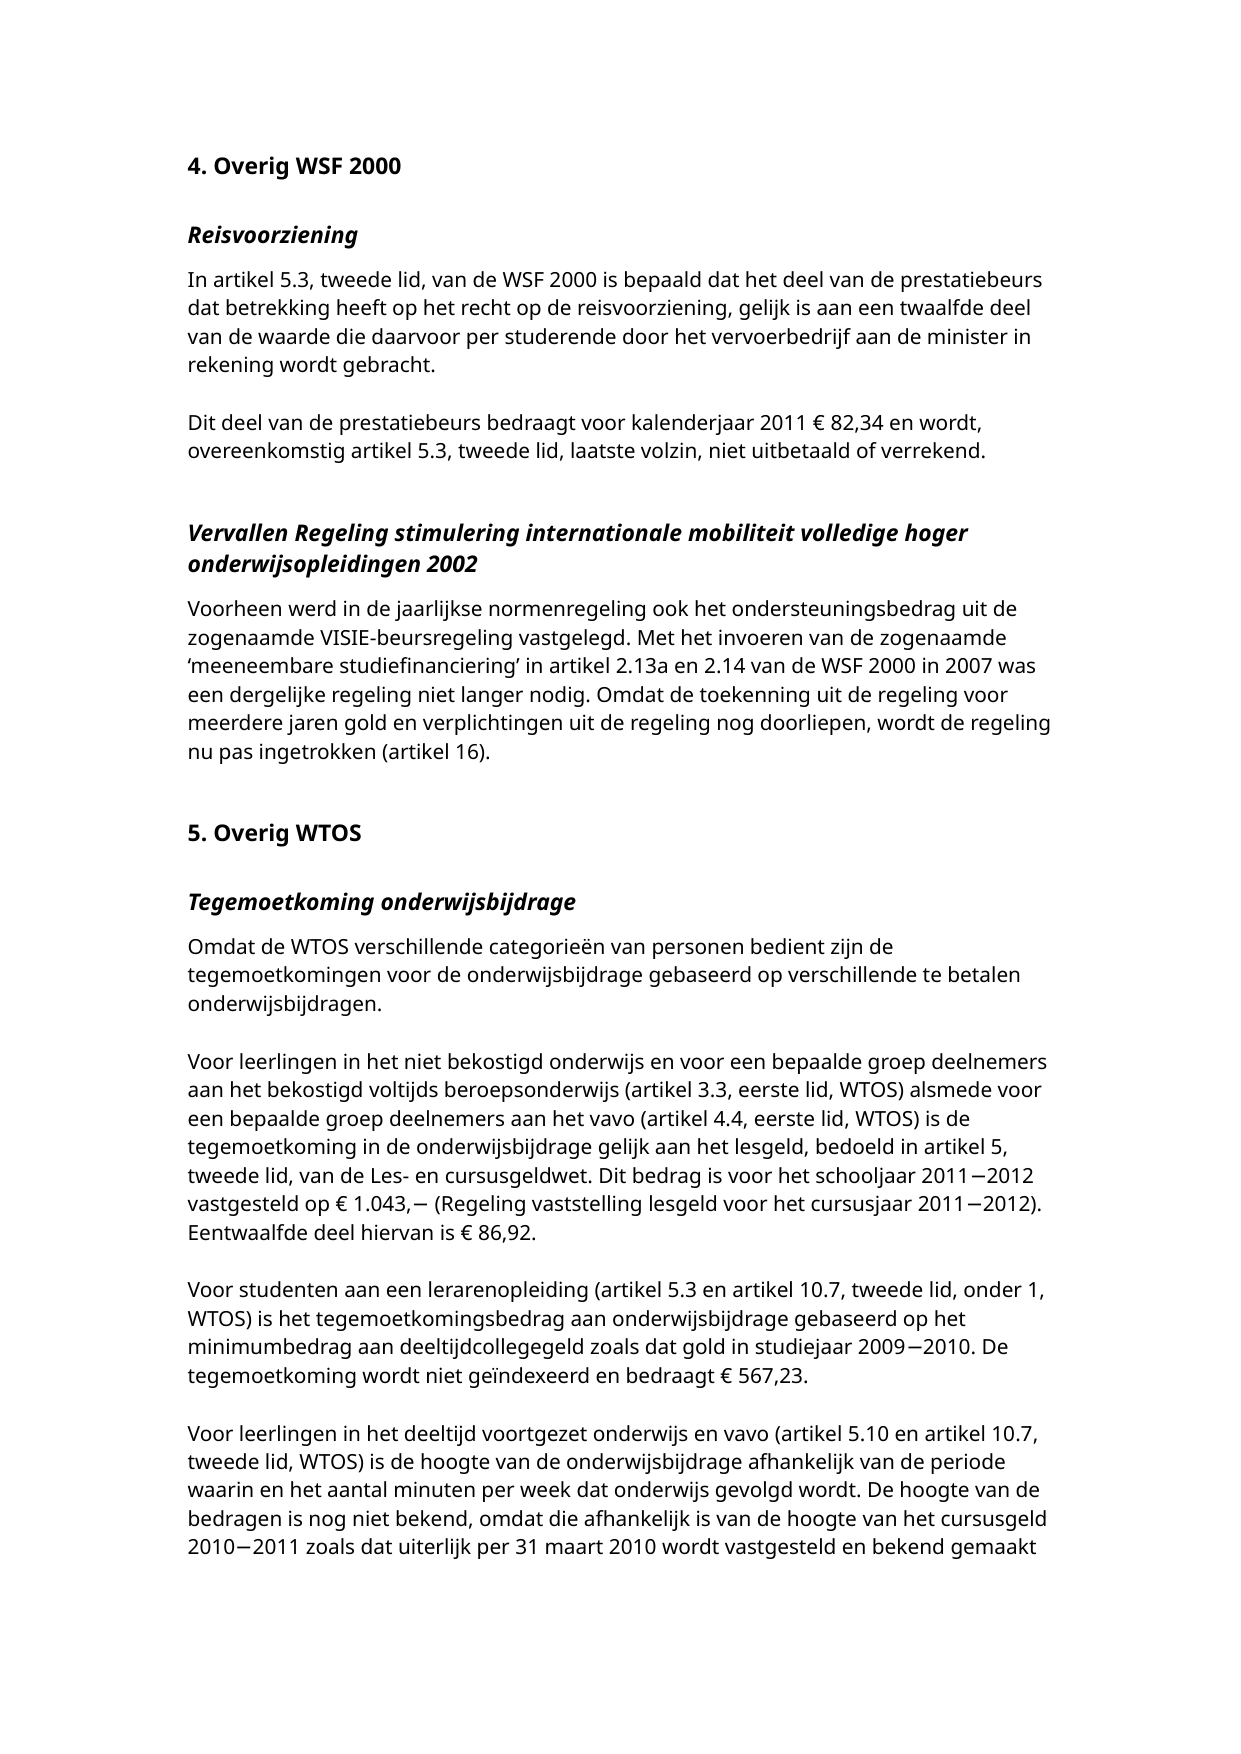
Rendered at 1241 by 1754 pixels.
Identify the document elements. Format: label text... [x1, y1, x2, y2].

subtitle Vervallen Regeling stimulering internationale mobiliteit volledige hoger onderwijsopleidingen 2002 [187, 517, 1053, 579]
text Voor leerlingen in het deeltijd voortgezet onderwijs en vavo (artikel 5.10 en artikel 10.7, tweede lid, WTOS) is de hoogte van de onderwijsbijdrage afhankelijk van de periode waarin en het aantal minuten per week dat onderwijs gevolgd wordt. De hoogte van de bedragen is nog niet bekend, omdat die afhankelijk is van de hoogte van het cursusgeld 2010−2011 zoals dat uiterlijk per 31 maart 2010 wordt vastgesteld en bekend gemaakt [187, 1419, 1053, 1561]
text Voorheen werd in de jaarlijkse normenregeling ook het ondersteuningsbedrag uit de zogenaamde VISIE-beursregeling vastgelegd. Met het invoeren van de zogenaamde ‘meeneembare studiefinanciering’ in artikel 2.13a en 2.14 van de WSF 2000 in 2007 was een dergelijke regeling niet langer nodig. Omdat de toekenning uit de regeling voor meerdere jaren gold en verplichtingen uit de regeling nog doorliepen, wordt de regeling nu pas ingetrokken (artikel 16). [187, 594, 1053, 765]
subtitle Tegemoetkoming onderwijsbijdrage [187, 886, 1053, 917]
subtitle 4. Overig WSF 2000 [187, 150, 1053, 181]
text Dit deel van de prestatiebeurs bedraagt voor kalenderjaar 2011 € 82,34 en wordt, overeenkomstig artikel 5.3, tweede lid, laatste volzin, niet uitbetaald of verrekend. [187, 408, 1053, 465]
subtitle 5. Overig WTOS [187, 817, 1053, 848]
text Voor studenten aan een lerarenopleiding (artikel 5.3 en artikel 10.7, tweede lid, onder 1, WTOS) is het tegemoetkomingsbedrag aan onderwijsbijdrage gebaseerd op het minimumbedrag aan deeltijdcollegegeld zoals dat gold in studiejaar 2009−2010. De tegemoetkoming wordt niet geïndexeerd en bedraagt € 567,23. [187, 1276, 1053, 1389]
text Omdat de WTOS verschillende categorieën van personen bedient zijn de tegemoetkomingen voor de onderwijsbijdrage gebaseerd op verschillende te betalen onderwijsbijdragen. [187, 932, 1053, 1017]
text Voor leerlingen in het niet bekostigd onderwijs en voor een bepaalde groep deelnemers aan het bekostigd voltijds beroepsonderwijs (artikel 3.3, eerste lid, WTOS) alsmede voor een bepaalde groep deelnemers aan het vavo (artikel 4.4, eerste lid, WTOS) is de tegemoetkoming in de onderwijsbijdrage gelijk aan het lesgeld, bedoeld in artikel 5, tweede lid, van de Les- en cursusgeldwet. Dit bedrag is voor het schooljaar 2011−2012 vastgesteld op € 1.043,− (Regeling vaststelling lesgeld voor het cursusjaar 2011−2012). Eentwaalfde deel hiervan is € 86,92. [187, 1047, 1053, 1246]
subtitle Reisvoorziening [187, 219, 1053, 250]
text In artikel 5.3, tweede lid, van de WSF 2000 is bepaald dat het deel van de prestatiebeurs dat betrekking heeft op het recht op de reisvoorziening, gelijk is aan een twaalfde deel van de waarde die daarvoor per studerende door het vervoerbedrijf aan de minister in rekening wordt gebracht. [187, 265, 1053, 379]
